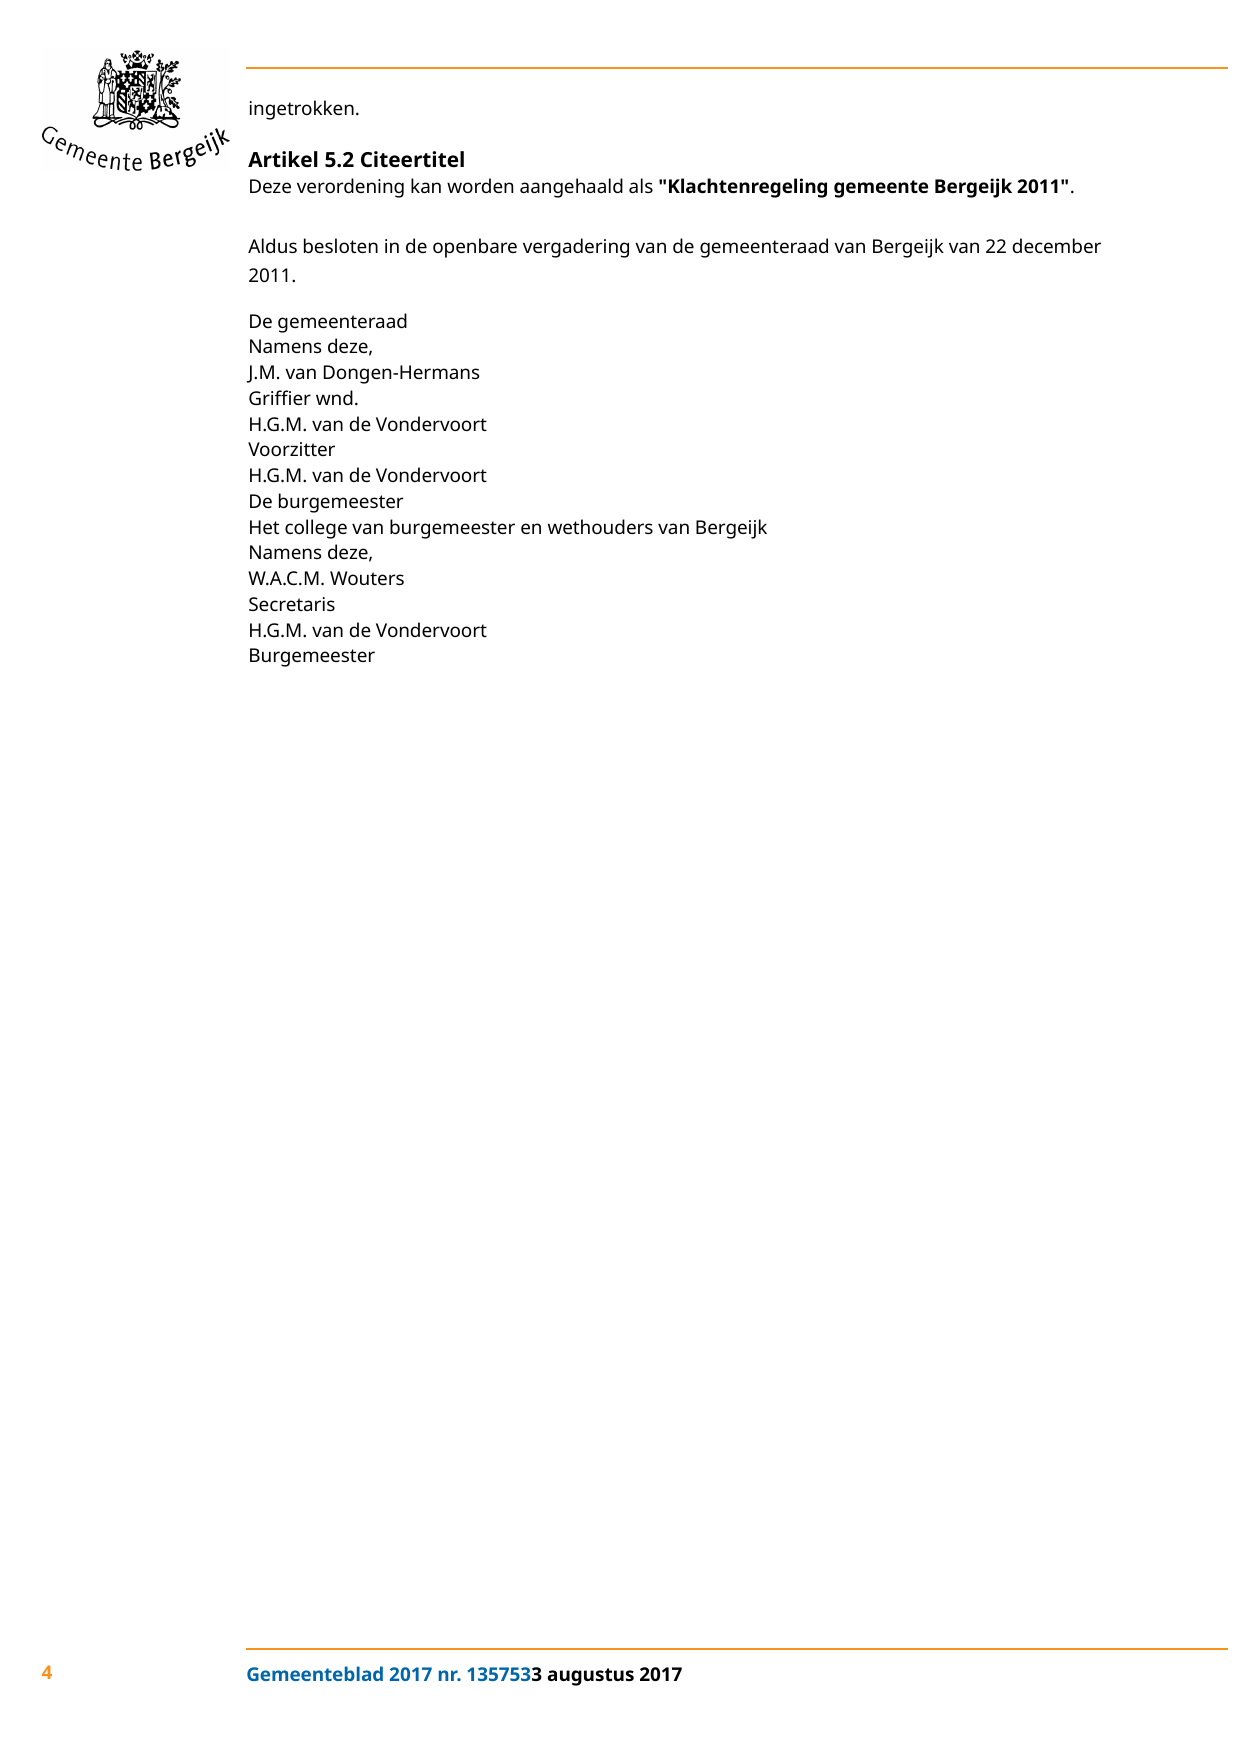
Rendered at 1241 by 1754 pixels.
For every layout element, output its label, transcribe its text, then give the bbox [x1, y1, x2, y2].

text De burgemeester [248, 488, 1152, 514]
text Namens deze, [248, 539, 1152, 565]
text De gemeenteraad [248, 308, 1152, 334]
text Voorzitter [248, 437, 1152, 462]
text ingetrokken. [248, 95, 1152, 121]
text J.M. van Dongen-Hermans [248, 359, 1152, 385]
text H.G.M. van de Vondervoort [248, 617, 1152, 642]
text Burgemeester [248, 642, 1152, 668]
text Namens deze, [248, 334, 1152, 359]
picture [41, 47, 231, 172]
text Artikel 5.2 Citeertitel [248, 145, 1152, 174]
text Griffier wnd. [248, 385, 1152, 411]
text Deze verordening kan worden aangehaald als "Klachtenregeling gemeente Bergeijk 2011". [248, 174, 1152, 199]
text W.A.C.M. Wouters [248, 565, 1152, 591]
text H.G.M. van de Vondervoort [248, 411, 1152, 437]
text H.G.M. van de Vondervoort [248, 462, 1152, 488]
text Aldus besloten in de openbare vergadering van de gemeenteraad van Bergeijk van 22 december 2011. [248, 233, 1152, 288]
text Secretaris [248, 591, 1152, 617]
text Het college van burgemeester en wethouders van Bergeijk [248, 514, 1152, 539]
